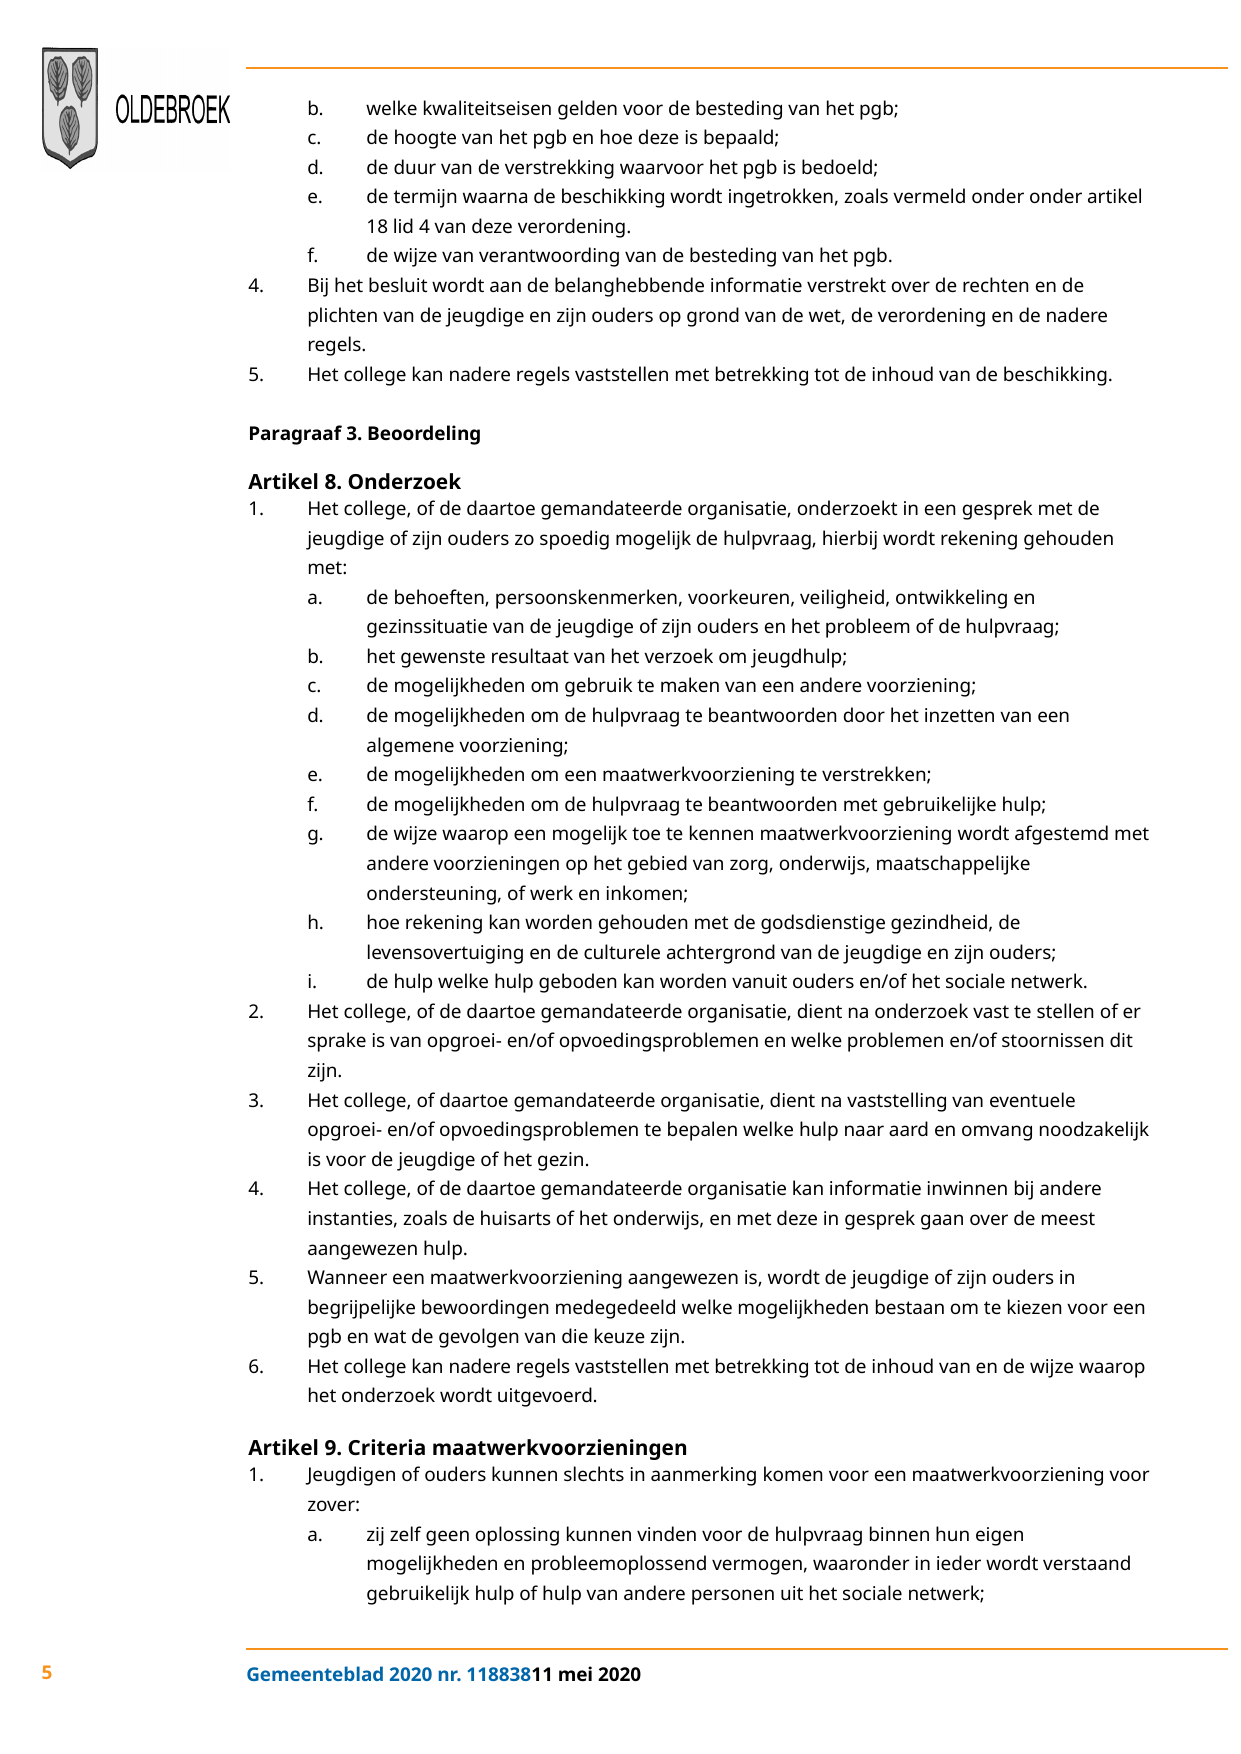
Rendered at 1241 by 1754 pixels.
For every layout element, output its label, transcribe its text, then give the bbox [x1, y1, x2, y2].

list Wanneer een maatwerkvoorziening aangewezen is, wordt de jeugdige of zijn ouders in begrijpelijke bewoordingen medegedeeld welke mogelijkheden bestaan om te kiezen voor een pgb en wat de gevolgen van die keuze zijn. [248, 1264, 1152, 1349]
list de hulp welke hulp geboden kan worden vanuit ouders en/of het sociale netwerk. [307, 968, 1152, 994]
list hoe rekening kan worden gehouden met de godsdienstige gezindheid, de levensovertuiging en de culturele achtergrond van de jeugdige en zijn ouders; [307, 909, 1152, 965]
list Het college kan nadere regels vaststellen met betrekking tot de inhoud van en de wijze waarop het onderzoek wordt uitgevoerd. [248, 1353, 1152, 1408]
list Het college, of de daartoe gemandateerde organisatie, onderzoekt in een gesprek met de jeugdige of zijn ouders zo spoedig mogelijk de hulpvraag, hierbij wordt rekening gehouden met: [248, 495, 1152, 580]
list Het college, of de daartoe gemandateerde organisatie kan informatie inwinnen bij andere instanties, zoals de huisarts of het onderwijs, en met deze in gesprek gaan over de meest aangewezen hulp. [248, 1176, 1152, 1261]
list de duur van de verstrekking waarvoor het pgb is bedoeld; [307, 154, 1152, 180]
text Artikel 8. Onderzoek [248, 467, 1152, 495]
list de mogelijkheden om gebruik te maken van een andere voorziening; [307, 673, 1152, 698]
list de mogelijkheden om de hulpvraag te beantwoorden met gebruikelijke hulp; [307, 791, 1152, 817]
list de hoogte van het pgb en hoe deze is bepaald; [307, 124, 1152, 150]
list Het college kan nadere regels vaststellen met betrekking tot de inhoud van de beschikking. [248, 361, 1152, 387]
list de mogelijkheden om de hulpvraag te beantwoorden door het inzetten van een algemene voorziening; [307, 702, 1152, 758]
list de termijn waarna de beschikking wordt ingetrokken, zoals vermeld onder onder artikel 18 lid 4 van deze verordening. [307, 183, 1152, 239]
list de behoeften, persoonskenmerken, voorkeuren, veiligheid, ontwikkeling en gezinssituatie van de jeugdige of zijn ouders en het probleem of de hulpvraag; [307, 584, 1152, 639]
list de wijze waarop een mogelijk toe te kennen maatwerkvoorziening wordt afgestemd met andere voorzieningen op het gebied van zorg, onderwijs, maatschappelijke ondersteuning, of werk en inkomen; [307, 821, 1152, 906]
list het gewenste resultaat van het verzoek om jeugdhulp; [307, 643, 1152, 669]
list Het college, of daartoe gemandateerde organisatie, dient na vaststelling van eventuele opgroei- en/of opvoedingsproblemen te bepalen welke hulp naar aard en omvang noodzakelijk is voor de jeugdige of het gezin. [248, 1087, 1152, 1172]
list Jeugdigen of ouders kunnen slechts in aanmerking komen voor een maatwerkvoorziening voor zover: [248, 1462, 1152, 1517]
list zij zelf geen oplossing kunnen vinden voor de hulpvraag binnen hun eigen mogelijkheden en probleemoplossend vermogen, waaronder in ieder wordt verstaand gebruikelijk hulp of hulp van andere personen uit het sociale netwerk; [307, 1521, 1152, 1606]
list Bij het besluit wordt aan de belanghebbende informatie verstrekt over de rechten en de plichten van de jeugdige en zijn ouders op grond van de wet, de verordening en de nadere regels. [248, 272, 1152, 357]
list de wijze van verantwoording van de besteding van het pgb. [307, 243, 1152, 268]
picture [41, 47, 231, 172]
list Het college, of de daartoe gemandateerde organisatie, dient na onderzoek vast te stellen of er sprake is van opgroei- en/of opvoedingsproblemen en welke problemen en/of stoornissen dit zijn. [248, 998, 1152, 1083]
list de mogelijkheden om een maatwerkvoorziening te verstrekken; [307, 761, 1152, 787]
text Paragraaf 3. Beoordeling [248, 420, 1152, 446]
text Artikel 9. Criteria maatwerkvoorzieningen [248, 1433, 1152, 1462]
list welke kwaliteitseisen gelden voor de besteding van het pgb; [307, 95, 1152, 121]
